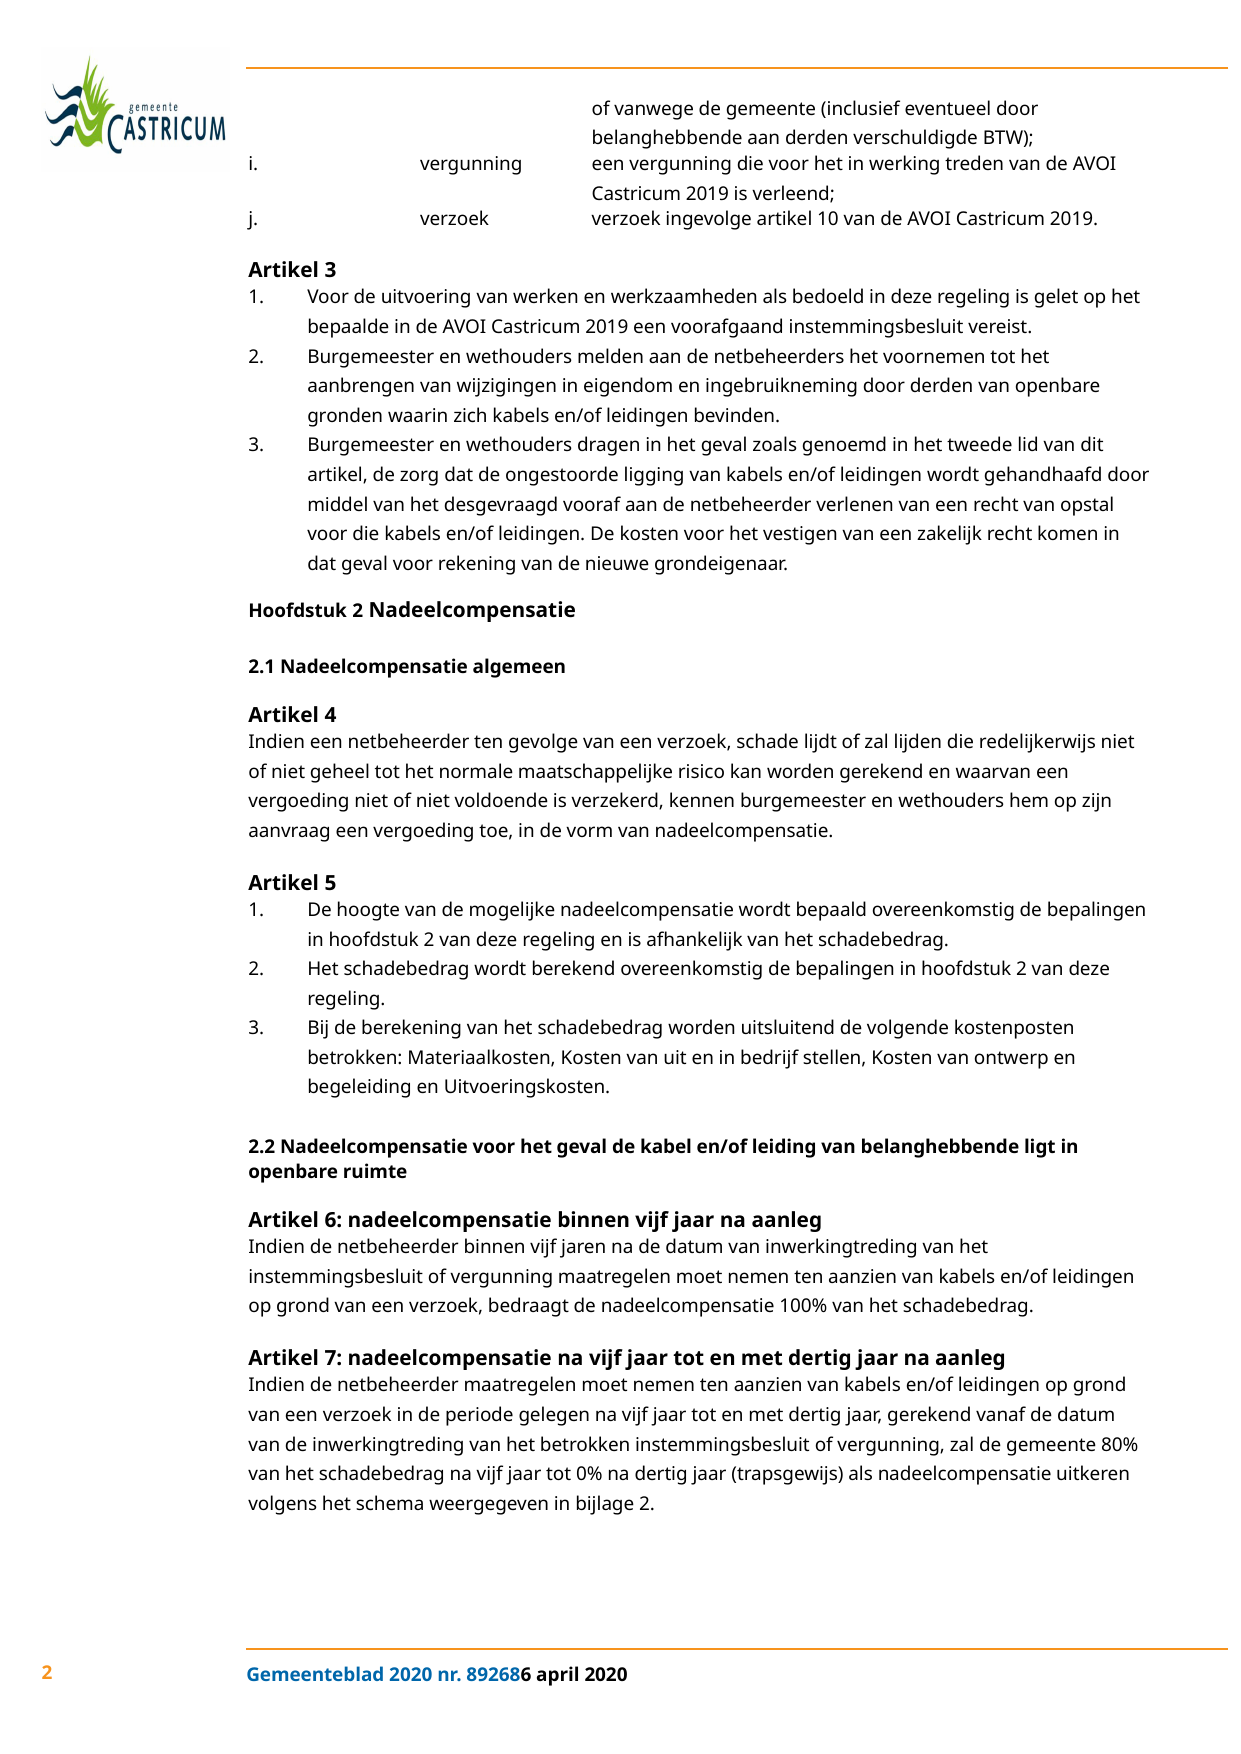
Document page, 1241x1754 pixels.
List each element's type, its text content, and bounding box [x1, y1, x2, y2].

text Artikel 6: nadeelcompensatie binnen vijf jaar na aanleg [248, 1205, 1152, 1233]
table_cell i. [248, 150, 420, 205]
picture [41, 47, 231, 172]
list Bij de berekening van het schadebedrag worden uitsluitend de volgende kostenposten betrokken: Materiaalkosten, Kosten van uit en in bedrijf stellen, Kosten van ontwerp en begeleiding en Uitvoeringskosten. [248, 1014, 1152, 1099]
text Hoofdstuk 2 Nadeelcompensatie [248, 596, 1152, 624]
list Burgemeester en wethouders melden aan de netbeheerders het voornemen tot het aanbrengen van wijzigingen in eigendom en ingebruikneming door derden van openbare gronden waarin zich kabels en/of leidingen bevinden. [248, 343, 1152, 428]
table_cell j. [248, 205, 420, 231]
text Indien de netbeheerder maatregelen moet nemen ten aanzien van kabels en/of leidingen op grond van een verzoek in de periode gelegen na vijf jaar tot en met dertig jaar, gerekend vanaf de datum van de inwerkingtreding van het betrokken instemmingsbesluit of vergunning, zal de gemeente 80% van het schadebedrag na vijf jaar tot 0% na dertig jaar (trapsgewijs) als nadeelcompensatie uitkeren volgens het schema weergegeven in bijlage 2. [248, 1372, 1152, 1516]
table_cell of vanwege de gemeente (inclusief eventueel door belanghebbende aan derden verschuldigde BTW); [591, 95, 1152, 150]
text Indien een netbeheerder ten gevolge van een verzoek, schade lijdt of zal lijden die redelijkerwijs niet of niet geheel tot het normale maatschappelijke risico kan worden gerekend en waarvan een vergoeding niet of niet voldoende is verzekerd, kennen burgemeester en wethouders hem op zijn aanvraag een vergoeding toe, in de vorm van nadeelcompensatie. [248, 728, 1152, 843]
text 2.1 Nadeelcompensatie algemeen [248, 653, 1152, 679]
text Artikel 5 [248, 868, 1152, 896]
text Artikel 4 [248, 700, 1152, 728]
list Burgemeester en wethouders dragen in het geval zoals genoemd in het tweede lid van dit artikel, de zorg dat de ongestoorde ligging van kabels en/of leidingen wordt gehandhaafd door middel van het desgevraagd vooraf aan de netbeheerder verlenen van een recht van opstal voor die kabels en/of leidingen. De kosten voor het vestigen van een zakelijk recht komen in dat geval voor rekening van de nieuwe grondeigenaar. [248, 432, 1152, 576]
text 2.2 Nadeelcompensatie voor het geval de kabel en/of leiding van belanghebbende ligt in openbare ruimte [248, 1133, 1152, 1184]
table_cell [248, 95, 420, 150]
list De hoogte van de mogelijke nadeelcompensatie wordt bepaald overeenkomstig de bepalingen in hoofdstuk 2 van deze regeling en is afhankelijk van het schadebedrag. [248, 896, 1152, 951]
table_cell verzoek [420, 205, 591, 231]
table_cell [420, 95, 591, 150]
text Indien de netbeheerder binnen vijf jaren na de datum van inwerkingtreding van het instemmingsbesluit of vergunning maatregelen moet nemen ten aanzien van kabels en/of leidingen op grond van een verzoek, bedraagt de nadeelcompensatie 100% van het schadebedrag. [248, 1233, 1152, 1318]
list Het schadebedrag wordt berekend overeenkomstig de bepalingen in hoofdstuk 2 van deze regeling. [248, 955, 1152, 1011]
table_cell verzoek ingevolge artikel 10 van de AVOI Castricum 2019. [591, 205, 1152, 231]
list Voor de uitvoering van werken en werkzaamheden als bedoeld in deze regeling is gelet op het bepaalde in de AVOI Castricum 2019 een voorafgaand instemmingsbesluit vereist. [248, 284, 1152, 339]
table_cell een vergunning die voor het in werking treden van de AVOI Castricum 2019 is verleend; [591, 150, 1152, 205]
text Artikel 7: nadeelcompensatie na vijf jaar tot en met dertig jaar na aanleg [248, 1343, 1152, 1372]
text Artikel 3 [248, 255, 1152, 284]
table_cell vergunning [420, 150, 591, 205]
